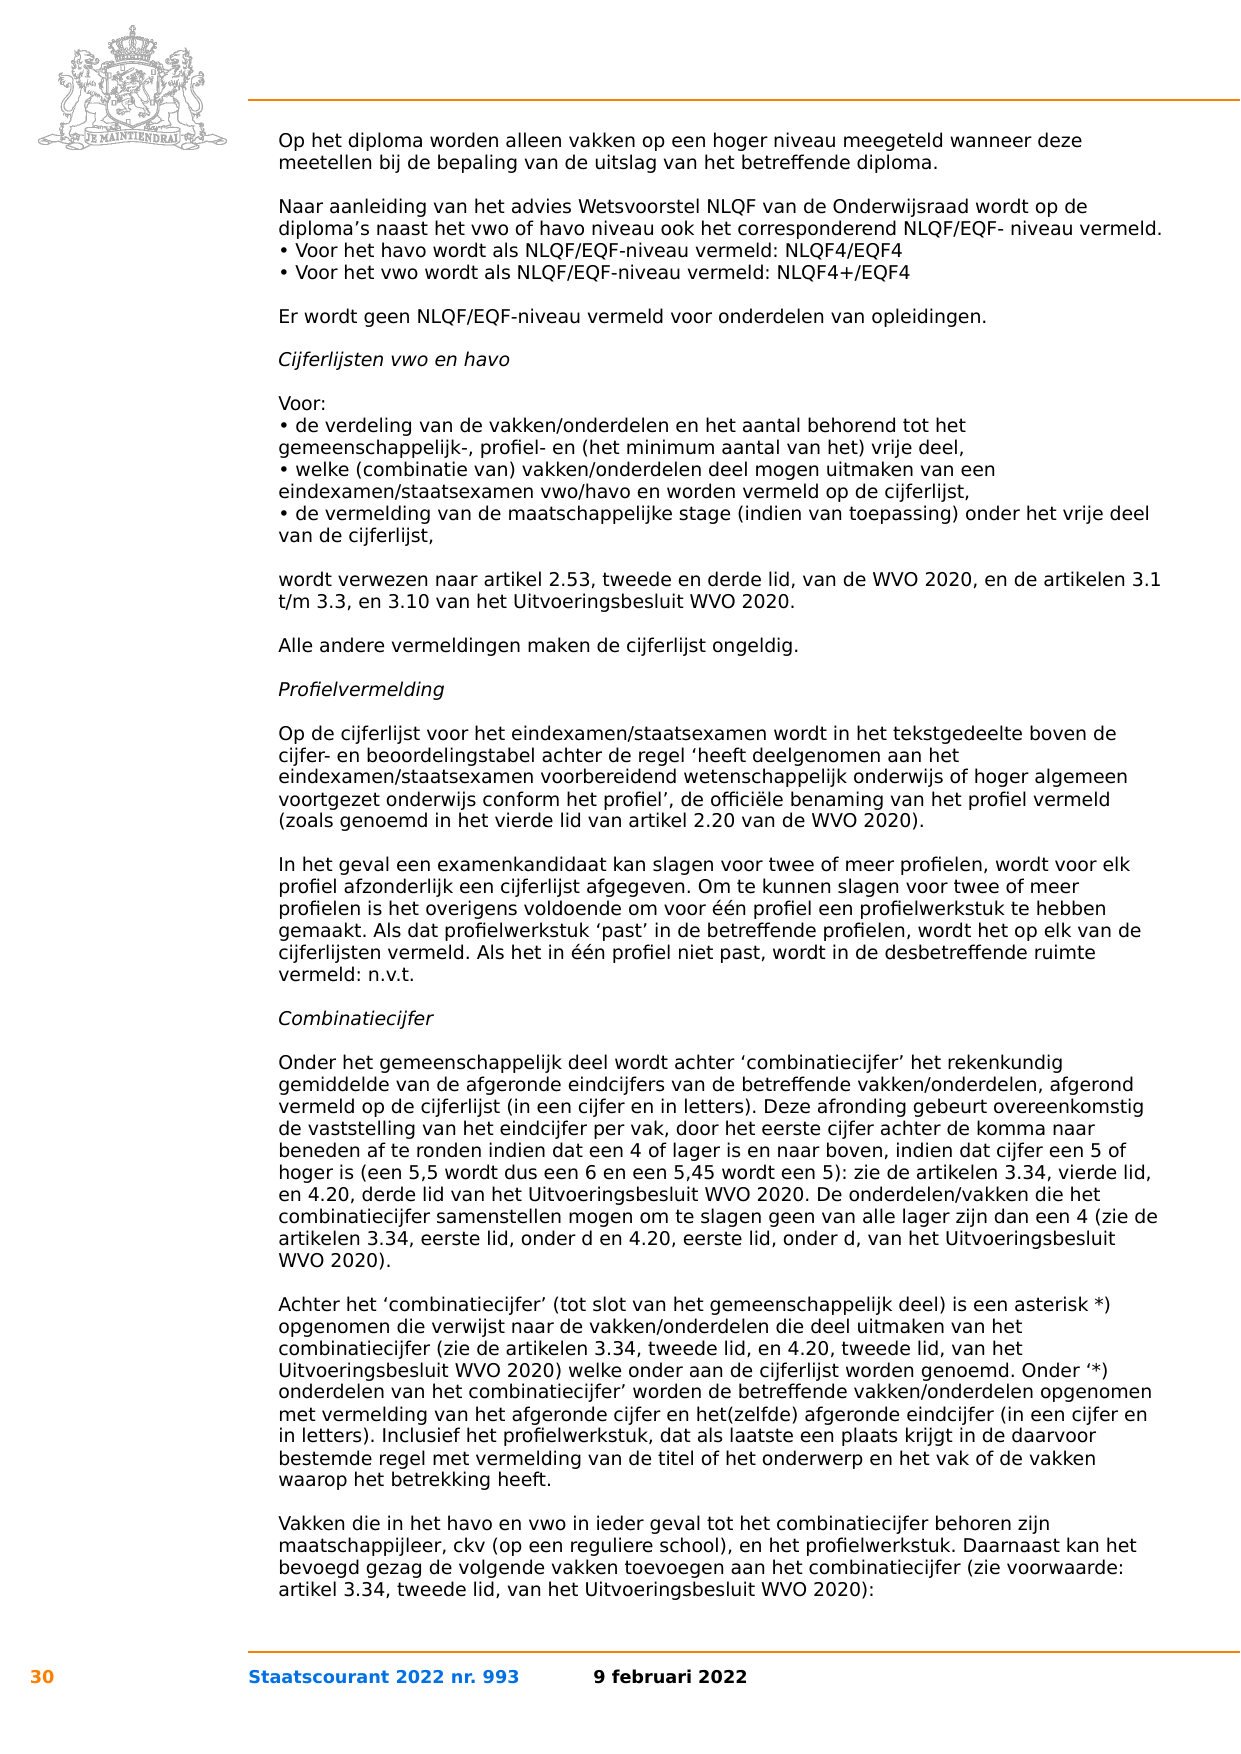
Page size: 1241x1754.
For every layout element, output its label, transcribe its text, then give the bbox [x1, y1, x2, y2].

text Onder het gemeenschappelijk deel wordt achter ‘combinatiecijfer’ het rekenkundig gemiddelde van de afgeronde eindcijfers van de betreffende vakken/onderdelen, afgerond vermeld op de cijferlijst (in een cijfer en in letters). Deze afronding gebeurt overeenkomstig de vaststelling van het eindcijfer per vak, door het eerste cijfer achter de komma naar beneden af te ronden indien dat een 4 of lager is en naar boven, indien dat cijfer een 5 of hoger is (een 5,5 wordt dus een 6 en een 5,45 wordt een 5): zie de artikelen 3.34, vierde lid, en 4.20, derde lid van het Uitvoeringsbesluit WVO 2020. De onderdelen/vakken die het combinatiecijfer samenstellen mogen om te slagen geen van alle lager zijn dan een 4 (zie de artikelen 3.34, eerste lid, onder d en 4.20, eerste lid, onder d, van het Uitvoeringsbesluit WVO 2020). [278, 1052, 1163, 1272]
text • Voor het vwo wordt als NLQF/EQF-niveau vermeld: NLQF4+/EQF4 [278, 262, 1163, 284]
text Op de cijferlijst voor het eindexamen/staatsexamen wordt in het tekstgedeelte boven de cijfer- en beoordelingstabel achter de regel ‘heeft deelgenomen aan het eindexamen/staatsexamen voorbereidend wetenschappelijk onderwijs of hoger algemeen voortgezet onderwijs conform het profiel’, de officiële benaming van het profiel vermeld (zoals genoemd in het vierde lid van artikel 2.20 van de WVO 2020). [278, 722, 1163, 832]
subtitle Profielvermelding [278, 679, 1163, 701]
text Achter het ‘combinatiecijfer’ (tot slot van het gemeenschappelijk deel) is een asterisk *) opgenomen die verwijst naar de vakken/onderdelen die deel uitmaken van het combinatiecijfer (zie de artikelen 3.34, tweede lid, en 4.20, tweede lid, van het Uitvoeringsbesluit WVO 2020) welke onder aan de cijferlijst worden genoemd. Onder ‘*) onderdelen van het combinatiecijfer’ worden de betreffende vakken/onderdelen opgenomen met vermelding van het afgeronde cijfer en het(zelfde) afgeronde eindcijfer (in een cijfer en in letters). Inclusief het profielwerkstuk, dat als laatste een plaats krijgt in de daarvoor bestemde regel met vermelding van de titel of het onderwerp en het vak of de vakken waarop het betrekking heeft. [278, 1293, 1163, 1491]
text Alle andere vermeldingen maken de cijferlijst ongeldig. [278, 635, 1163, 657]
text • welke (combinatie van) vakken/onderdelen deel mogen uitmaken van een eindexamen/staatsexamen vwo/havo en worden vermeld op de cijferlijst, [278, 459, 1163, 503]
text wordt verwezen naar artikel 2.53, tweede en derde lid, van de WVO 2020, en de artikelen 3.1 t/m 3.3, en 3.10 van het Uitvoeringsbesluit WVO 2020. [278, 569, 1163, 613]
text Vakken die in het havo en vwo in ieder geval tot het combinatiecijfer behoren zijn maatschappijleer, ckv (op een reguliere school), en het profielwerkstuk. Daarnaast kan het bevoegd gezag de volgende vakken toevoegen aan het combinatiecijfer (zie voorwaarde: artikel 3.34, tweede lid, van het Uitvoeringsbesluit WVO 2020): [278, 1513, 1163, 1601]
subtitle Combinatiecijfer [278, 1008, 1163, 1030]
text Op het diploma worden alleen vakken op een hoger niveau meegeteld wanneer deze meetellen bij de bepaling van de uitslag van het betreffende diploma. [278, 130, 1163, 174]
text Voor: [278, 393, 1163, 415]
text • Voor het havo wordt als NLQF/EQF-niveau vermeld: NLQF4/EQF4 [278, 240, 1163, 262]
text Naar aanleiding van het advies Wetsvoorstel NLQF van de Onderwijsraad wordt op de diploma’s naast het vwo of havo niveau ook het corresponderend NLQF/EQF- niveau vermeld. [278, 196, 1163, 240]
picture [38, 25, 227, 150]
text In het geval een examenkandidaat kan slagen voor twee of meer profielen, wordt voor elk profiel afzonderlijk een cijferlijst afgegeven. Om te kunnen slagen voor twee of meer profielen is het overigens voldoende om voor één profiel een profielwerkstuk te hebben gemaakt. Als dat profielwerkstuk ‘past’ in de betreffende profielen, wordt het op elk van de cijferlijsten vermeld. Als het in één profiel niet past, wordt in de desbetreffende ruimte vermeld: n.v.t. [278, 854, 1163, 986]
subtitle Cijferlijsten vwo en havo [278, 349, 1163, 371]
text • de vermelding van de maatschappelijke stage (indien van toepassing) onder het vrije deel van de cijferlijst, [278, 503, 1163, 547]
text • de verdeling van de vakken/onderdelen en het aantal behorend tot het gemeenschappelijk-, profiel- en (het minimum aantal van het) vrije deel, [278, 415, 1163, 459]
text Er wordt geen NLQF/EQF-niveau vermeld voor onderdelen van opleidingen. [278, 306, 1163, 327]
